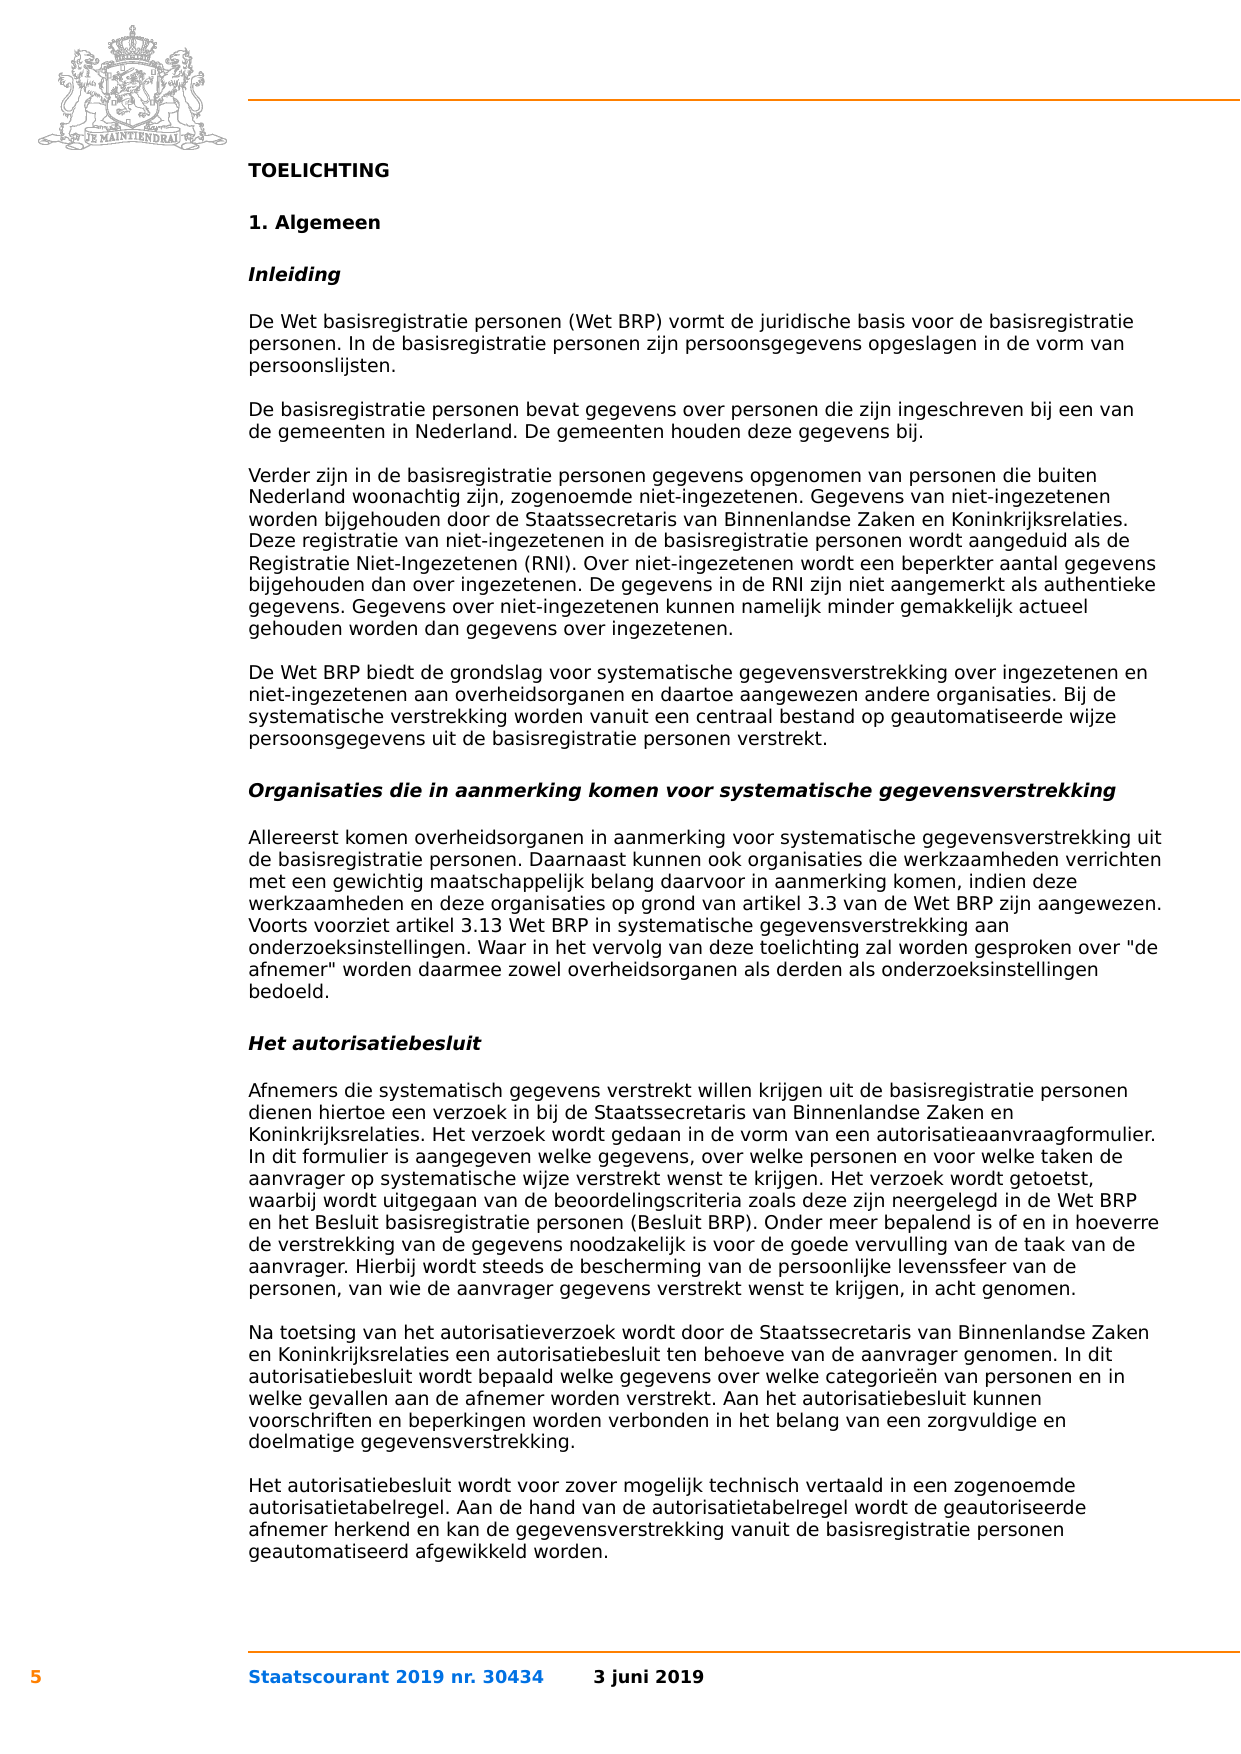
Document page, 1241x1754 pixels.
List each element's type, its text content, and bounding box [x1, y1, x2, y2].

picture [38, 25, 227, 150]
text De Wet BRP biedt de grondslag voor systematische gegevensverstrekking over ingezetenen en niet-ingezetenen aan overheidsorganen en daartoe aangewezen andere organisaties. Bij de systematische verstrekking worden vanuit een centraal bestand op geautomatiseerde wijze persoonsgegevens uit de basisregistratie personen verstrekt. [248, 662, 1163, 750]
text De basisregistratie personen bevat gegevens over personen die zijn ingeschreven bij een van de gemeenten in Nederland. De gemeenten houden deze gegevens bij. [248, 399, 1163, 443]
text Allereerst komen overheidsorganen in aanmerking voor systematische gegevensverstrekking uit de basisregistratie personen. Daarnaast kunnen ook organisaties die werkzaamheden verrichten met een gewichtig maatschappelijk belang daarvoor in aanmerking komen, indien deze werkzaamheden en deze organisaties op grond van artikel 3.3 van de Wet BRP zijn aangewezen. Voorts voorziet artikel 3.13 Wet BRP in systematische gegevensverstrekking aan onderzoeksinstellingen. Waar in het vervolg van deze toelichting zal worden gesproken over "de afnemer" worden daarmee zowel overheidsorganen als derden als onderzoeksinstellingen bedoeld. [248, 827, 1163, 1003]
subtitle TOELICHTING [248, 160, 1163, 182]
subtitle Organisaties die in aanmerking komen voor systematische gegevensverstrekking [248, 780, 1163, 802]
text Het autorisatiebesluit wordt voor zover mogelijk technisch vertaald in een zogenoemde autorisatietabelregel. Aan de hand van de autorisatietabelregel wordt de geautoriseerde afnemer herkend en kan de gegevensverstrekking vanuit de basisregistratie personen geautomatiseerd afgewikkeld worden. [248, 1475, 1163, 1563]
subtitle Het autorisatiebesluit [248, 1033, 1163, 1055]
text Verder zijn in de basisregistratie personen gegevens opgenomen van personen die buiten Nederland woonachtig zijn, zogenoemde niet-ingezetenen. Gegevens van niet-ingezetenen worden bijgehouden door de Staatssecretaris van Binnenlandse Zaken en Koninkrijksrelaties. Deze registratie van niet-ingezetenen in de basisregistratie personen wordt aangeduid als de Registratie Niet-Ingezetenen (RNI). Over niet-ingezetenen wordt een beperkter aantal gegevens bijgehouden dan over ingezetenen. De gegevens in de RNI zijn niet aangemerkt als authentieke gegevens. Gegevens over niet-ingezetenen kunnen namelijk minder gemakkelijk actueel gehouden worden dan gegevens over ingezetenen. [248, 464, 1163, 640]
subtitle 1. Algemeen [248, 212, 1163, 234]
text Afnemers die systematisch gegevens verstrekt willen krijgen uit de basisregistratie personen dienen hiertoe een verzoek in bij de Staatssecretaris van Binnenlandse Zaken en Koninkrijksrelaties. Het verzoek wordt gedaan in de vorm van een autorisatieaanvraagformulier. In dit formulier is aangegeven welke gegevens, over welke personen en voor welke taken de aanvrager op systematische wijze verstrekt wenst te krijgen. Het verzoek wordt getoetst, waarbij wordt uitgegaan van de beoordelingscriteria zoals deze zijn neergelegd in de Wet BRP en het Besluit basisregistratie personen (Besluit BRP). Onder meer bepalend is of en in hoeverre de verstrekking van de gegevens noodzakelijk is voor de goede vervulling van de taak van de aanvrager. Hierbij wordt steeds de bescherming van de persoonlijke levenssfeer van de personen, van wie de aanvrager gegevens verstrekt wenst te krijgen, in acht genomen. [248, 1080, 1163, 1300]
subtitle Inleiding [248, 264, 1163, 286]
text De Wet basisregistratie personen (Wet BRP) vormt de juridische basis voor de basisregistratie personen. In de basisregistratie personen zijn persoonsgegevens opgeslagen in de vorm van persoonslijsten. [248, 311, 1163, 377]
text Na toetsing van het autorisatieverzoek wordt door de Staatssecretaris van Binnenlandse Zaken en Koninkrijksrelaties een autorisatiebesluit ten behoeve van de aanvrager genomen. In dit autorisatiebesluit wordt bepaald welke gegevens over welke categorieën van personen en in welke gevallen aan de afnemer worden verstrekt. Aan het autorisatiebesluit kunnen voorschriften en beperkingen worden verbonden in het belang van een zorgvuldige en doelmatige gegevensverstrekking. [248, 1322, 1163, 1453]
